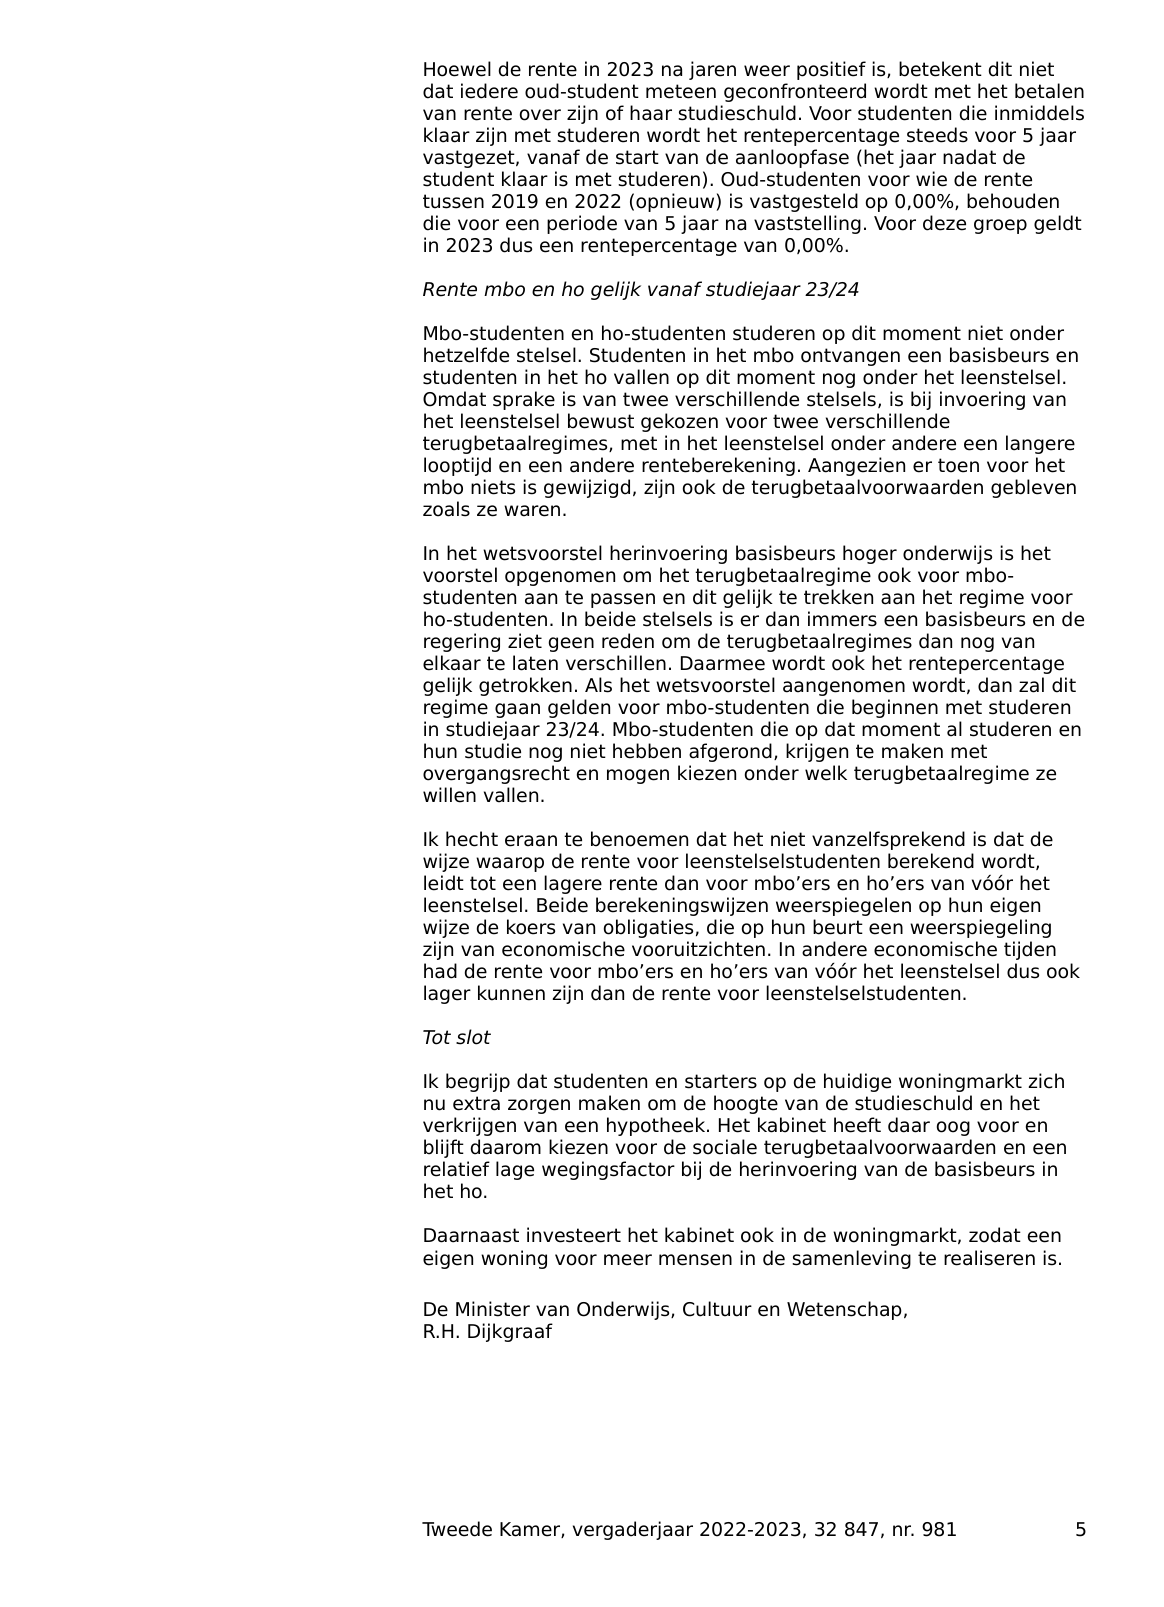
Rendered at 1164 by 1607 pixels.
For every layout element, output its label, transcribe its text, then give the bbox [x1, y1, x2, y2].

text Ik begrijp dat studenten en starters op de huidige woningmarkt zich nu extra zorgen maken om de hoogte van de studieschuld en het verkrijgen van een hypotheek. Het kabinet heeft daar oog voor en blijft daarom kiezen voor de sociale terugbetaalvoorwaarden en een relatief lage wegingsfactor bij de herinvoering van de basisbeurs in het ho. [422, 1071, 1087, 1203]
text Daarnaast investeert het kabinet ook in de woningmarkt, zodat een eigen woning voor meer mensen in de samenleving te realiseren is. [422, 1225, 1087, 1269]
text Hoewel de rente in 2023 na jaren weer positief is, betekent dit niet dat iedere oud-student meteen geconfronteerd wordt met het betalen van rente over zijn of haar studieschuld. Voor studenten die inmiddels klaar zijn met studeren wordt het rentepercentage steeds voor 5 jaar vastgezet, vanaf de start van de aanloopfase (het jaar nadat de student klaar is met studeren). Oud-studenten voor wie de rente tussen 2019 en 2022 (opnieuw) is vastgesteld op 0,00%, behouden die voor een periode van 5 jaar na vaststelling. Voor deze groep geldt in 2023 dus een rentepercentage van 0,00%. [422, 59, 1087, 257]
text Ik hecht eraan te benoemen dat het niet vanzelfsprekend is dat de wijze waarop de rente voor leenstelselstudenten berekend wordt, leidt tot een lagere rente dan voor mbo’ers en ho’ers van vóór het leenstelsel. Beide berekeningswijzen weerspiegelen op hun eigen wijze de koers van obligaties, die op hun beurt een weerspiegeling zijn van economische vooruitzichten. In andere economische tijden had de rente voor mbo’ers en ho’ers van vóór het leenstelsel dus ook lager kunnen zijn dan de rente voor leenstelselstudenten. [422, 829, 1087, 1005]
text De Minister van Onderwijs, Cultuur en Wetenschap, R.H. Dijkgraaf [422, 1299, 1087, 1343]
text Mbo-studenten en ho-studenten studeren op dit moment niet onder hetzelfde stelsel. Studenten in het mbo ontvangen een basisbeurs en studenten in het ho vallen op dit moment nog onder het leenstelsel. Omdat sprake is van twee verschillende stelsels, is bij invoering van het leenstelsel bewust gekozen voor twee verschillende terugbetaalregimes, met in het leenstelsel onder andere een langere looptijd en een andere renteberekening. Aangezien er toen voor het mbo niets is gewijzigd, zijn ook de terugbetaalvoorwaarden gebleven zoals ze waren. [422, 323, 1087, 521]
subtitle Rente mbo en ho gelijk vanaf studiejaar 23/24 [422, 279, 1087, 301]
text In het wetsvoorstel herinvoering basisbeurs hoger onderwijs is het voorstel opgenomen om het terugbetaalregime ook voor mbo-studenten aan te passen en dit gelijk te trekken aan het regime voor ho-studenten. In beide stelsels is er dan immers een basisbeurs en de regering ziet geen reden om de terugbetaalregimes dan nog van elkaar te laten verschillen. Daarmee wordt ook het rentepercentage gelijk getrokken. Als het wetsvoorstel aangenomen wordt, dan zal dit regime gaan gelden voor mbo-studenten die beginnen met studeren in studiejaar 23/24. Mbo-studenten die op dat moment al studeren en hun studie nog niet hebben afgerond, krijgen te maken met overgangsrecht en mogen kiezen onder welk terugbetaalregime ze willen vallen. [422, 543, 1087, 807]
subtitle Tot slot [422, 1027, 1087, 1049]
